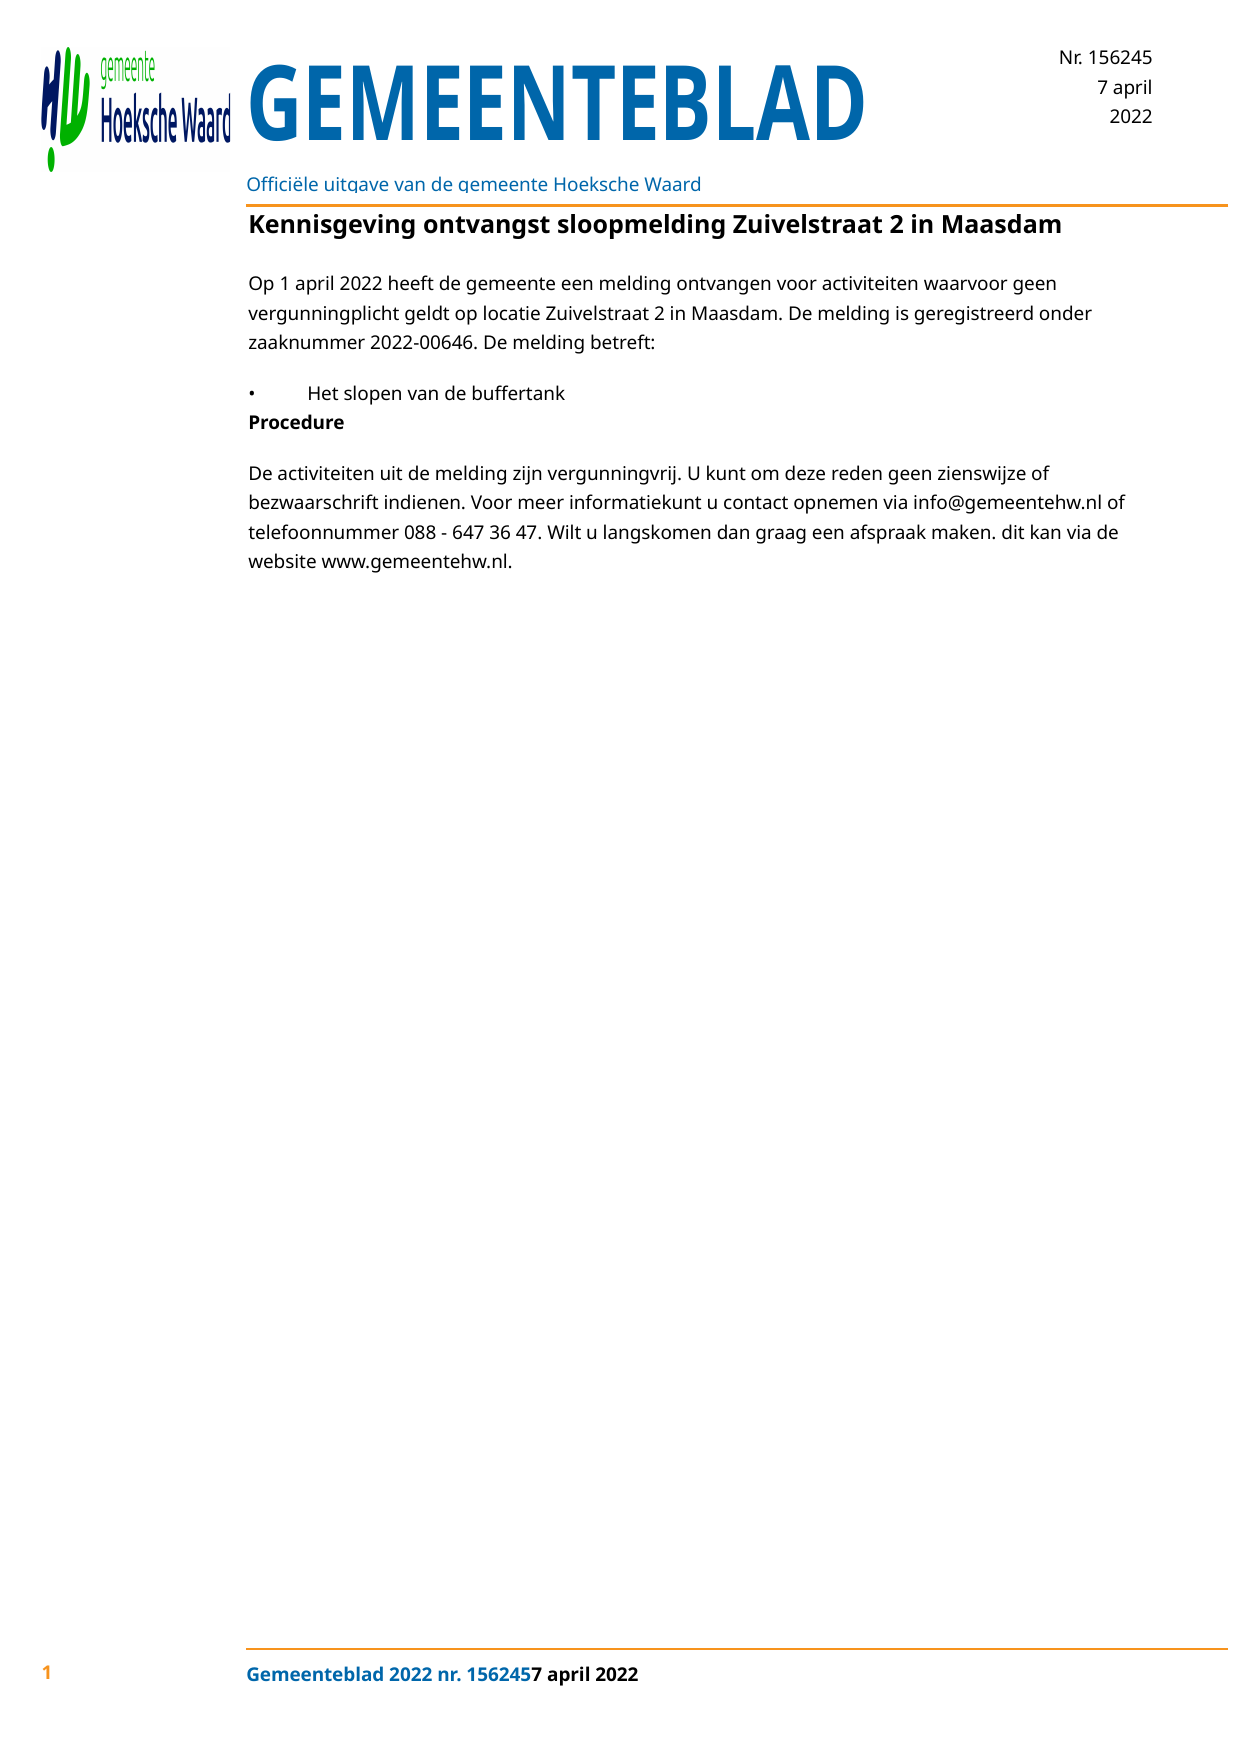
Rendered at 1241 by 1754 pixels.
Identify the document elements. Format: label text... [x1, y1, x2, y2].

text Op 1 april 2022 heeft de gemeente een melding ontvangen voor activiteiten waarvoor geen vergunningplicht geldt op locatie Zuivelstraat 2 in Maasdam. De melding is geregistreerd onder zaaknummer 2022-00646. De melding betreft: [248, 270, 1152, 355]
text Kennisgeving ontvangst sloopmelding Zuivelstraat 2 in Maasdam [248, 207, 1152, 241]
text De activiteiten uit de melding zijn vergunningvrij. U kunt om deze reden geen zienswijze of bezwaarschrift indienen. Voor meer informatiekunt u contact opnemen via info@gemeentehw.nl of telefoonnummer 088 - 647 36 47. Wilt u langskomen dan graag een afspraak maken. dit kan via de website www.gemeentehw.nl. [248, 460, 1152, 574]
list Het slopen van de buffertank [248, 380, 1152, 406]
picture [41, 47, 231, 172]
text Procedure [248, 409, 1152, 435]
